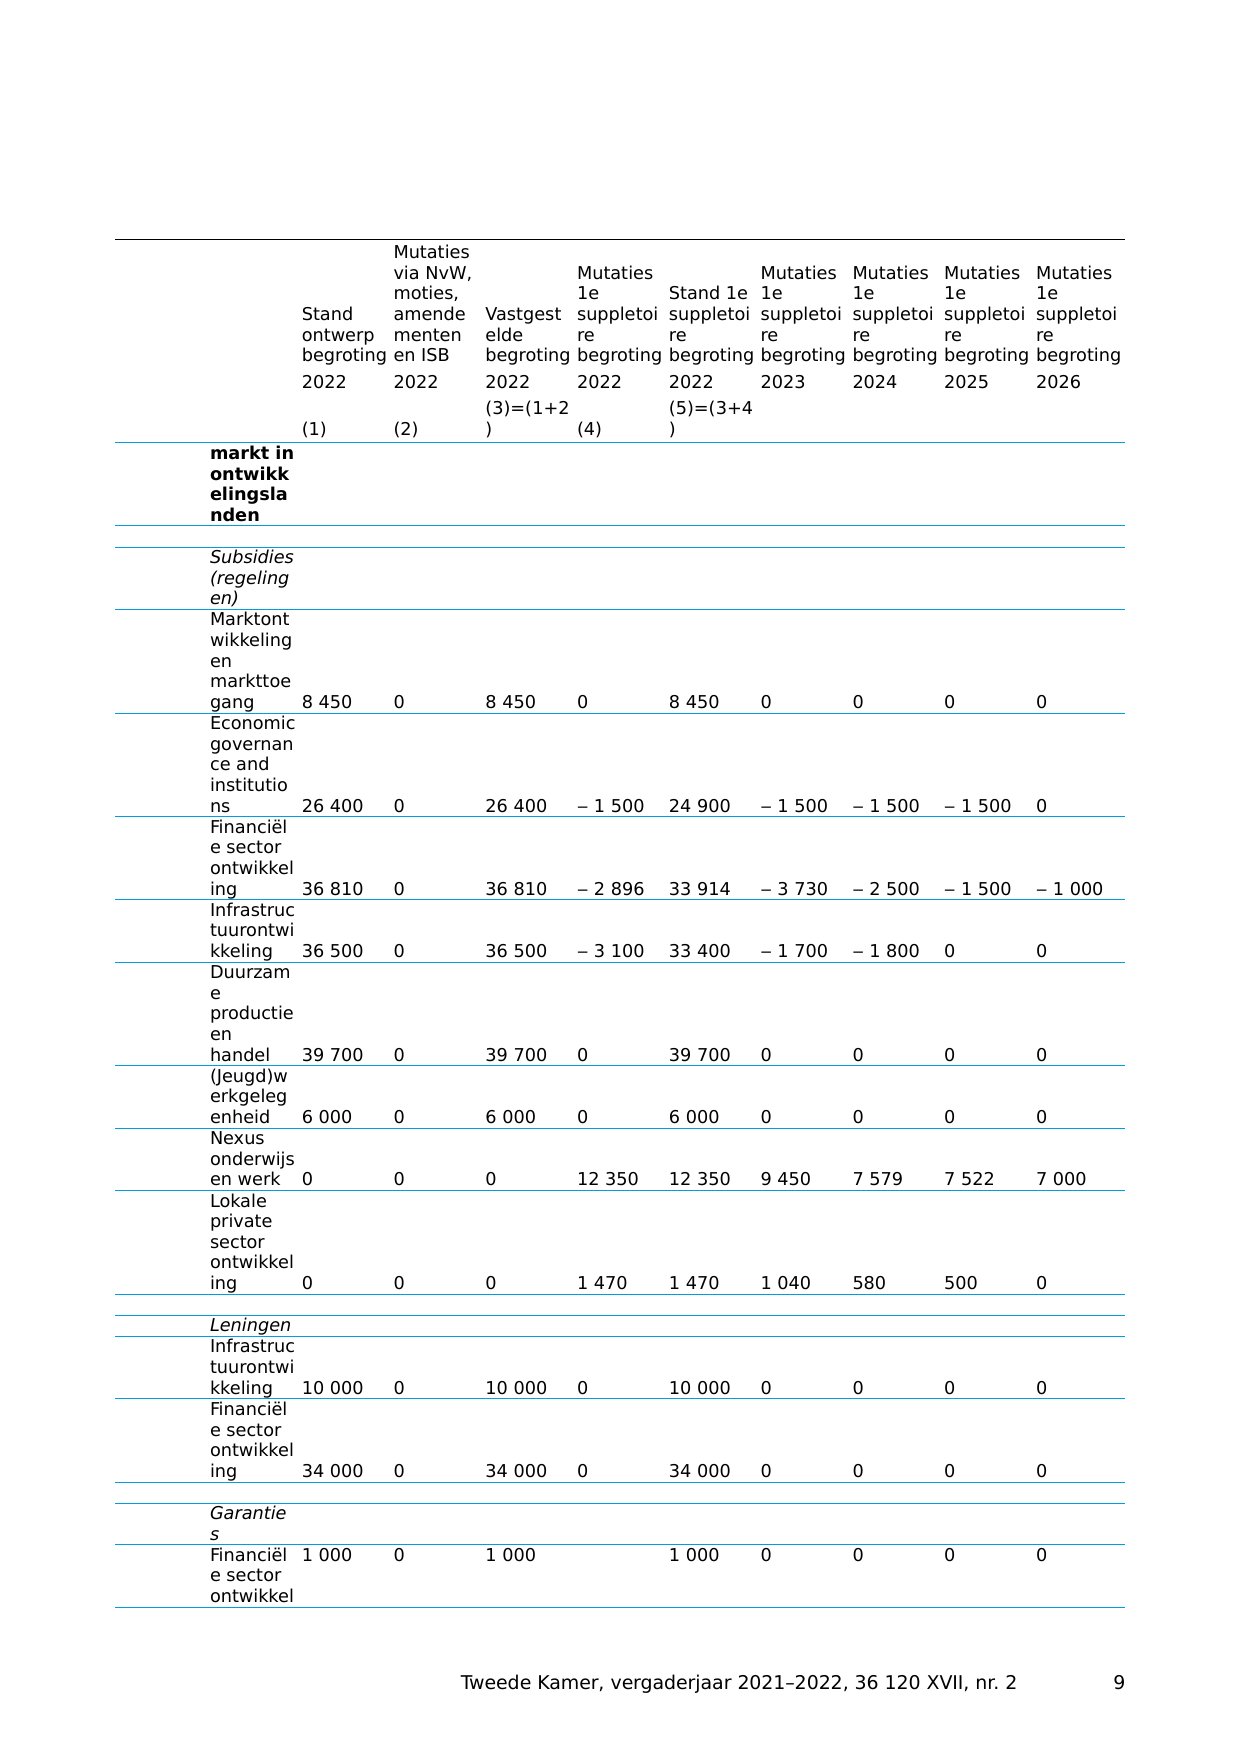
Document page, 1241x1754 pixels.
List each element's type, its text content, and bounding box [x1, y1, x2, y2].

table_cell [849, 395, 941, 442]
table_cell [941, 1483, 1033, 1502]
table_cell 0 [390, 1129, 482, 1190]
table_cell [1033, 1483, 1125, 1502]
table_cell 0 [574, 1337, 666, 1398]
table_cell [115, 1399, 207, 1481]
table_cell 580 [849, 1191, 941, 1294]
table_cell [115, 395, 207, 442]
table_cell [941, 1295, 1033, 1315]
table_cell [390, 526, 482, 546]
table_cell [482, 1504, 574, 1544]
table_cell [115, 369, 207, 395]
table_cell Mutaties 1e suppletoire begroting [574, 240, 666, 369]
table_cell [207, 395, 299, 442]
table_cell 0 [574, 610, 666, 712]
table_cell 0 [941, 1545, 1033, 1607]
table_cell 0 [299, 1129, 390, 1190]
table_cell 24 900 [666, 714, 757, 816]
table_cell Stand ontwerp begroting [299, 240, 390, 369]
table_cell [941, 1504, 1033, 1544]
table_cell 36 500 [299, 900, 390, 962]
table_cell [1033, 1295, 1125, 1315]
table_cell [666, 526, 757, 546]
table_cell Financiële sector ontwikkeling [207, 1399, 299, 1481]
table_cell Mutaties 1e suppletoire begroting [1033, 240, 1125, 369]
table_cell 0 [390, 1066, 482, 1128]
table_cell 2022 [574, 369, 666, 395]
table_cell [207, 1295, 299, 1315]
table_cell [115, 443, 207, 525]
table_cell [482, 1316, 574, 1336]
table_cell 0 [941, 900, 1033, 962]
table_cell 0 [1033, 1191, 1125, 1294]
table_cell [482, 443, 574, 525]
table_cell [666, 1483, 757, 1502]
table_cell 6 000 [299, 1066, 390, 1128]
table_cell Infrastructuurontwikkeling [207, 900, 299, 962]
table_cell 0 [758, 1066, 849, 1128]
table_cell 0 [849, 1066, 941, 1128]
table_cell ‒ 1 700 [758, 900, 849, 962]
table_cell [574, 1483, 666, 1502]
table_cell Garanties [207, 1504, 299, 1544]
table_cell [115, 714, 207, 816]
table_cell Mutaties 1e suppletoire begroting [941, 240, 1033, 369]
table_cell [941, 1316, 1033, 1336]
table_cell [115, 817, 207, 899]
table_cell [666, 1316, 757, 1336]
table_cell [115, 1545, 207, 1607]
table_cell 36 810 [299, 817, 390, 899]
table_cell [849, 443, 941, 525]
table_cell (2) [390, 395, 482, 442]
table_cell 2025 [941, 369, 1033, 395]
table_cell 0 [390, 1399, 482, 1481]
table_cell 10 000 [299, 1337, 390, 1398]
table_cell 0 [849, 963, 941, 1065]
table_cell [849, 1483, 941, 1502]
table_cell 1 040 [758, 1191, 849, 1294]
table_cell Stand 1e suppletoire begroting [666, 240, 757, 369]
table_cell [390, 1295, 482, 1315]
table_cell 0 [1033, 714, 1125, 816]
table_cell ‒ 1 500 [849, 714, 941, 816]
table_cell [115, 610, 207, 712]
table_cell [1033, 1316, 1125, 1336]
table_cell [758, 1483, 849, 1502]
table_cell 0 [482, 1191, 574, 1294]
table_cell (Jeugd)werkgelegenheid [207, 1066, 299, 1128]
table_cell 0 [482, 1129, 574, 1190]
table_cell 8 450 [482, 610, 574, 712]
table_cell Nexus onderwijs en werk [207, 1129, 299, 1190]
table_cell 0 [941, 1337, 1033, 1398]
table_cell [390, 443, 482, 525]
table_cell markt in ontwikkelingslanden [207, 443, 299, 525]
table_cell [666, 1504, 757, 1544]
table_cell [1033, 548, 1125, 609]
table_cell [115, 1483, 207, 1502]
table_cell 39 700 [299, 963, 390, 1065]
table_cell 0 [390, 963, 482, 1065]
table_cell 8 450 [299, 610, 390, 712]
table_cell [758, 1316, 849, 1336]
table_cell ‒ 1 800 [849, 900, 941, 962]
table_cell 39 700 [666, 963, 757, 1065]
table_cell 0 [758, 963, 849, 1065]
table_cell [1033, 443, 1125, 525]
table_cell 33 914 [666, 817, 757, 899]
table_cell 0 [849, 1545, 941, 1607]
table_cell 0 [758, 1545, 849, 1607]
table_cell [390, 548, 482, 609]
table_cell [758, 1504, 849, 1544]
table_cell [115, 900, 207, 962]
table_cell [482, 548, 574, 609]
table_cell 26 400 [482, 714, 574, 816]
table_cell (3)=(1+2) [482, 395, 574, 442]
table_cell [299, 1483, 390, 1502]
table_cell 2022 [666, 369, 757, 395]
table_cell ‒ 1 500 [574, 714, 666, 816]
table_cell [758, 443, 849, 525]
table_cell [758, 1295, 849, 1315]
table_cell ‒ 1 500 [941, 817, 1033, 899]
table_cell 0 [1033, 963, 1125, 1065]
table_cell Economic governance and institutions [207, 714, 299, 816]
table_cell 1 470 [574, 1191, 666, 1294]
table_cell 0 [574, 963, 666, 1065]
table_cell [299, 526, 390, 546]
table_cell Lokale private sector ontwikkeling [207, 1191, 299, 1294]
table_cell [849, 1295, 941, 1315]
table_cell [849, 548, 941, 609]
table_cell [941, 395, 1033, 442]
table_cell 1 470 [666, 1191, 757, 1294]
table_cell [758, 395, 849, 442]
table_cell [574, 1545, 666, 1607]
table_cell [115, 1191, 207, 1294]
table_cell [666, 1295, 757, 1315]
table_cell [574, 443, 666, 525]
table_cell [849, 1316, 941, 1336]
table_cell 26 400 [299, 714, 390, 816]
table_cell 0 [1033, 610, 1125, 712]
table_cell [666, 548, 757, 609]
table_cell 2022 [482, 369, 574, 395]
table_cell 6 000 [482, 1066, 574, 1128]
table_cell ‒ 2 896 [574, 817, 666, 899]
table_cell [941, 548, 1033, 609]
table_cell [115, 1337, 207, 1398]
table_cell 36 810 [482, 817, 574, 899]
table_cell 10 000 [666, 1337, 757, 1398]
table_cell 7 522 [941, 1129, 1033, 1190]
table_cell [115, 526, 207, 546]
table_cell ‒ 1 500 [758, 714, 849, 816]
table_cell Financiële sector ontwikkel [207, 1545, 299, 1607]
table_cell 2023 [758, 369, 849, 395]
table_cell [1033, 526, 1125, 546]
table_cell Marktontwikkeling en markttoegang [207, 610, 299, 712]
table_cell 0 [390, 817, 482, 899]
table_cell [115, 548, 207, 609]
table_cell 0 [941, 1399, 1033, 1481]
table_cell (1) [299, 395, 390, 442]
table_cell 0 [849, 1399, 941, 1481]
table_cell 2024 [849, 369, 941, 395]
table_cell (5)=(3+4) [666, 395, 757, 442]
table_cell [115, 1066, 207, 1128]
table_cell Duurzame productie en handel [207, 963, 299, 1065]
table_cell 12 350 [574, 1129, 666, 1190]
table_cell 1 000 [482, 1545, 574, 1607]
table_cell 33 400 [666, 900, 757, 962]
table_cell 8 450 [666, 610, 757, 712]
table_cell Vastgestelde begroting [482, 240, 574, 369]
table_cell (4) [574, 395, 666, 442]
table_cell [574, 1504, 666, 1544]
table_cell [849, 526, 941, 546]
table_cell [115, 1316, 207, 1336]
table_cell ‒ 1 000 [1033, 817, 1125, 899]
table_cell [299, 1295, 390, 1315]
table_cell [207, 240, 299, 369]
table_cell [207, 1483, 299, 1502]
table_cell 0 [758, 610, 849, 712]
table_cell 2022 [390, 369, 482, 395]
table_cell [574, 1316, 666, 1336]
table_cell Mutaties 1e suppletoire begroting [758, 240, 849, 369]
table_cell [115, 1295, 207, 1315]
table_cell [390, 1504, 482, 1544]
table_cell 0 [390, 1337, 482, 1398]
table_cell 0 [1033, 1066, 1125, 1128]
table_cell 12 350 [666, 1129, 757, 1190]
table_cell 1 000 [299, 1545, 390, 1607]
table_cell 0 [1033, 1337, 1125, 1398]
table_cell [941, 526, 1033, 546]
table_cell 7 000 [1033, 1129, 1125, 1190]
table_cell Leningen [207, 1316, 299, 1336]
table_cell [390, 1316, 482, 1336]
table_cell 39 700 [482, 963, 574, 1065]
table_cell [758, 526, 849, 546]
table_cell 34 000 [482, 1399, 574, 1481]
table_cell Mutaties 1e suppletoire begroting [849, 240, 941, 369]
table_cell 34 000 [299, 1399, 390, 1481]
table_cell ‒ 1 500 [941, 714, 1033, 816]
table_cell 0 [941, 610, 1033, 712]
table_header Tabel 3 Budgettaire gevolgen van beleid artikel 1 Duurzame economische ontwikkeling, handel en investeringen (Eerste suppletoire begroting) (bedragen x € 1.000) [115, 191, 1125, 239]
table_cell ‒ 2 500 [849, 817, 941, 899]
table_cell 0 [941, 1066, 1033, 1128]
table_cell 0 [390, 900, 482, 962]
table_cell 2026 [1033, 369, 1125, 395]
table_cell 0 [941, 963, 1033, 1065]
table_cell [299, 1316, 390, 1336]
table_cell [574, 1295, 666, 1315]
table_cell 500 [941, 1191, 1033, 1294]
table_cell 0 [1033, 900, 1125, 962]
table_cell 0 [390, 1545, 482, 1607]
table_cell [574, 548, 666, 609]
table_cell Subsidies (regelingen) [207, 548, 299, 609]
table_cell Financiële sector ontwikkeling [207, 817, 299, 899]
table_cell [115, 1504, 207, 1544]
table_cell 9 450 [758, 1129, 849, 1190]
table_cell [299, 1504, 390, 1544]
table_cell 34 000 [666, 1399, 757, 1481]
table_cell 0 [390, 714, 482, 816]
table_cell 0 [758, 1399, 849, 1481]
table_cell [299, 548, 390, 609]
table_cell [849, 1504, 941, 1544]
table_cell [941, 443, 1033, 525]
table_cell [207, 369, 299, 395]
table_cell [1033, 395, 1125, 442]
table_cell [574, 526, 666, 546]
table_cell 0 [1033, 1545, 1125, 1607]
table_cell 0 [574, 1399, 666, 1481]
table_cell 6 000 [666, 1066, 757, 1128]
table_cell 0 [849, 1337, 941, 1398]
table_cell ‒ 3 100 [574, 900, 666, 962]
table_cell [482, 526, 574, 546]
table_cell Infrastructuurontwikkeling [207, 1337, 299, 1398]
table_cell 0 [758, 1337, 849, 1398]
table_cell ‒ 3 730 [758, 817, 849, 899]
table_cell 0 [574, 1066, 666, 1128]
table_cell 10 000 [482, 1337, 574, 1398]
table_cell 1 000 [666, 1545, 757, 1607]
table_cell [666, 443, 757, 525]
table_cell [115, 240, 207, 369]
table_cell [390, 1483, 482, 1502]
table_cell [299, 443, 390, 525]
table_cell [1033, 1504, 1125, 1544]
table_cell [207, 526, 299, 546]
table_cell 0 [299, 1191, 390, 1294]
table_cell [758, 548, 849, 609]
table_cell 0 [390, 1191, 482, 1294]
table_cell 0 [849, 610, 941, 712]
table_cell [115, 963, 207, 1065]
table_cell 2022 [299, 369, 390, 395]
table_cell 0 [390, 610, 482, 712]
table_cell 7 579 [849, 1129, 941, 1190]
table_cell Mutaties via NvW, moties, amendementen en ISB [390, 240, 482, 369]
table_cell [482, 1483, 574, 1502]
table_cell 36 500 [482, 900, 574, 962]
table_cell [482, 1295, 574, 1315]
table_cell 0 [1033, 1399, 1125, 1481]
table_cell [115, 1129, 207, 1190]
